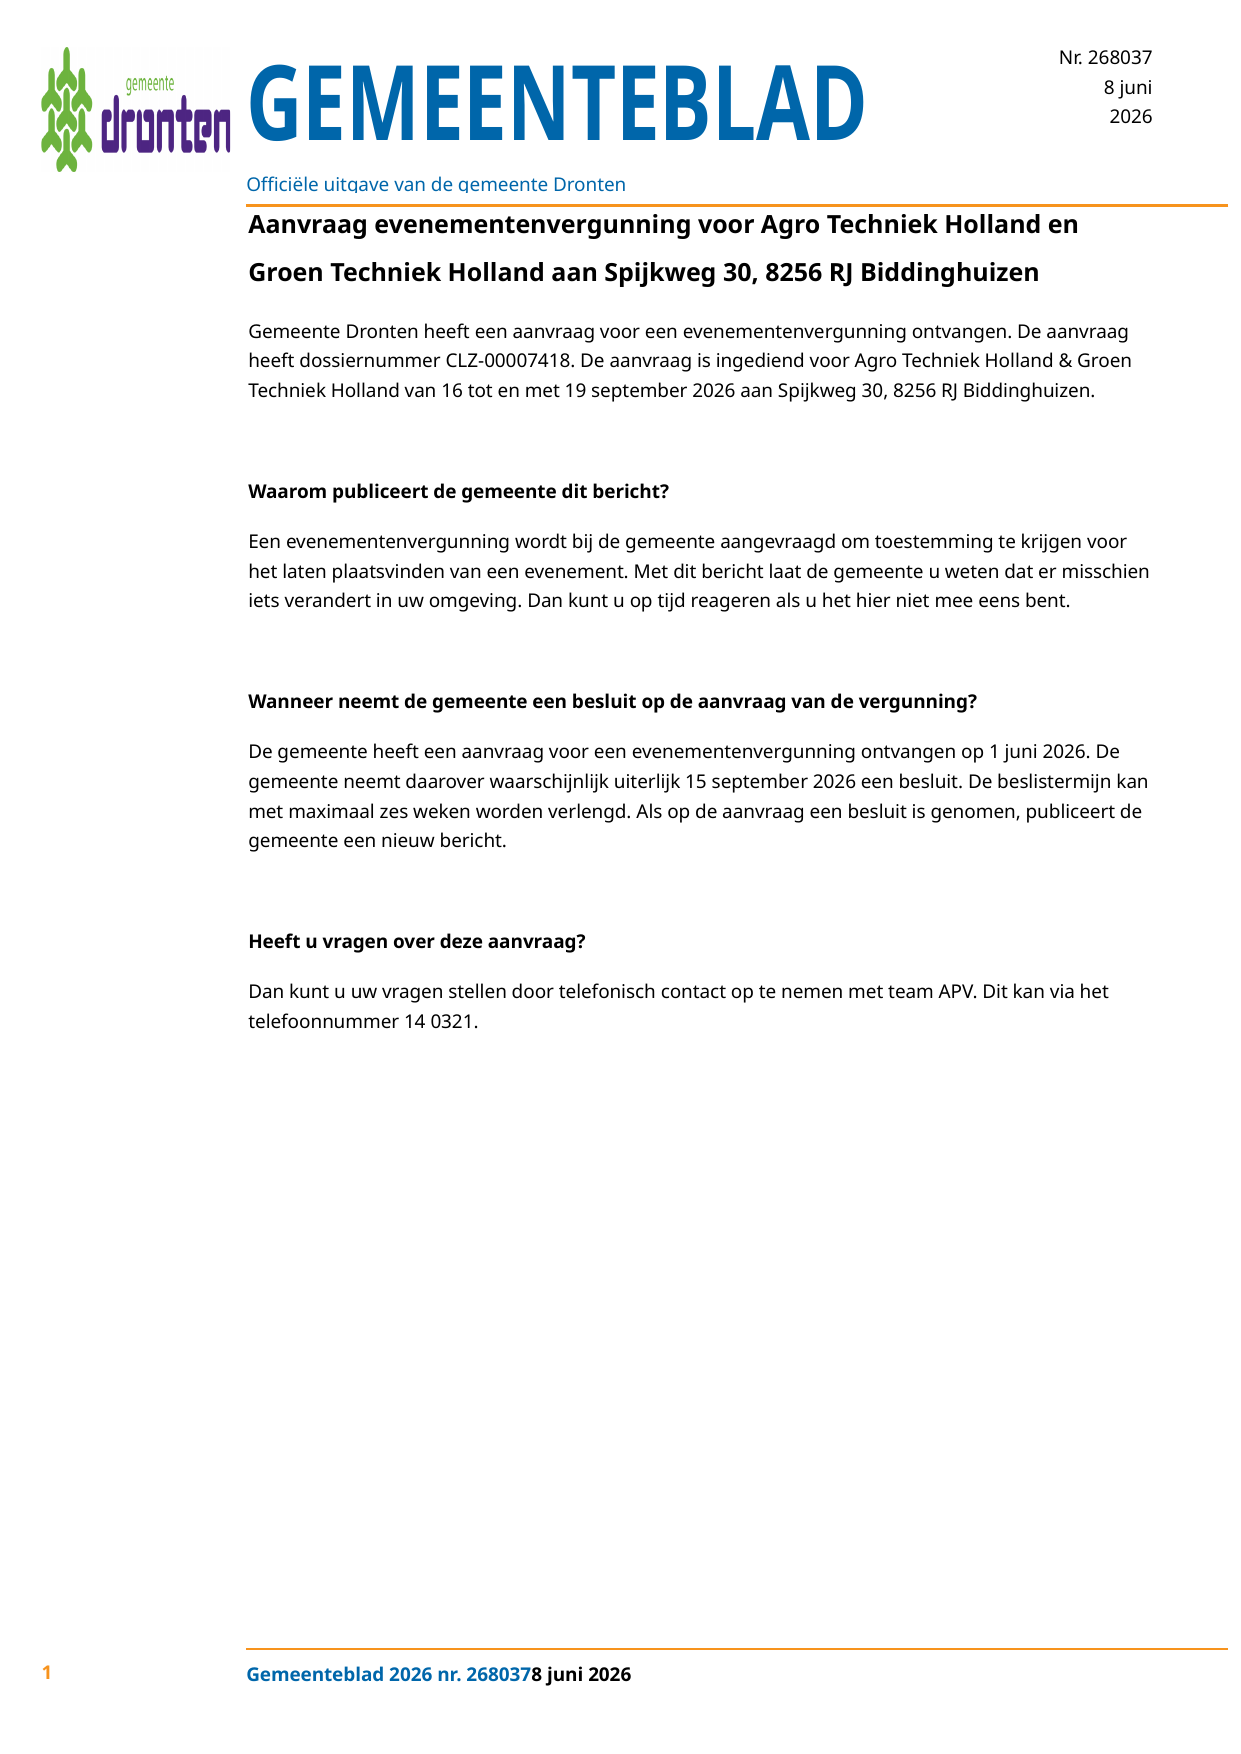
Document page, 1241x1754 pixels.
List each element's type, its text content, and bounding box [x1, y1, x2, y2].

text Aanvraag evenementenvergunning voor Agro Techniek Holland en Groen Techniek Holland aan Spijkweg 30, 8256 RJ Biddinghuizen [248, 207, 1152, 288]
text Dan kunt u uw vragen stellen door telefonisch contact op te nemen met team APV. Dit kan via het telefoonnummer 14 0321. [248, 979, 1152, 1034]
text Gemeente Dronten heeft een aanvraag voor een evenementenvergunning ontvangen. De aanvraag heeft dossiernummer CLZ-00007418. De aanvraag is ingediend voor Agro Techniek Holland & Groen Techniek Holland van 16 tot en met 19 september 2026 aan Spijkweg 30, 8256 RJ Biddinghuizen. [248, 318, 1152, 403]
text Een evenementenvergunning wordt bij de gemeente aangevraagd om toestemming te krijgen voor het laten plaatsvinden van een evenement. Met dit bericht laat de gemeente u weten dat er misschien iets verandert in uw omgeving. Dan kunt u op tijd reageren als u het hier niet mee eens bent. [248, 528, 1152, 613]
text Waarom publiceert de gemeente dit bericht? [248, 478, 1152, 504]
text Heeft u vragen over deze aanvraag? [248, 928, 1152, 954]
text Wanneer neemt de gemeente een besluit op de aanvraag van de vergunning? [248, 688, 1152, 714]
text De gemeente heeft een aanvraag voor een evenementenvergunning ontvangen op 1 juni 2026. De gemeente neemt daarover waarschijnlijk uiterlijk 15 september 2026 een besluit. De beslistermijn kan met maximaal zes weken worden verlengd. Als op de aanvraag een besluit is genomen, publiceert de gemeente een nieuw bericht. [248, 739, 1152, 853]
picture [41, 47, 231, 172]
